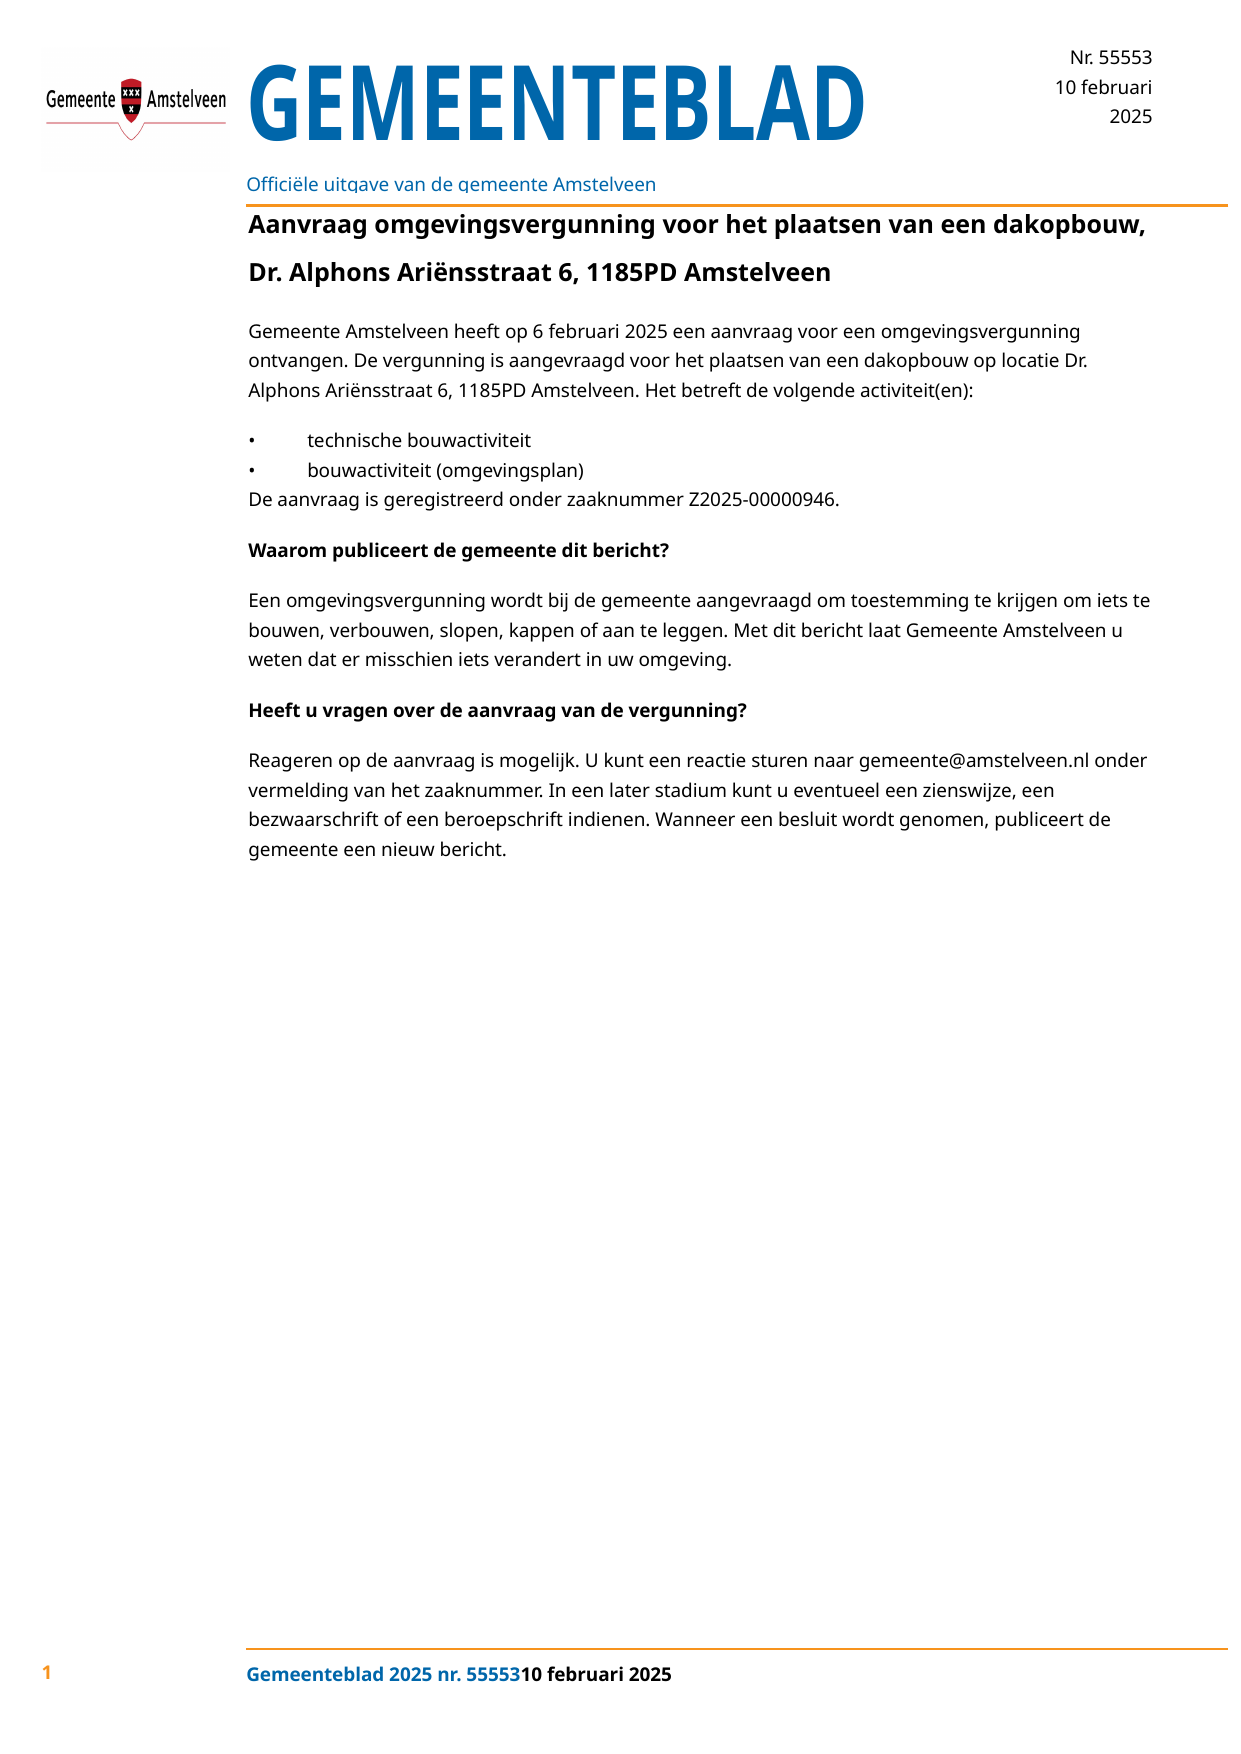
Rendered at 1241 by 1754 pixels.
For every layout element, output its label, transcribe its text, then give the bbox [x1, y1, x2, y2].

list bouwactiviteit (omgevingsplan) [248, 457, 1152, 483]
text Gemeente Amstelveen heeft op 6 februari 2025 een aanvraag voor een omgevingsvergunning ontvangen. De vergunning is aangevraagd voor het plaatsen van een dakopbouw op locatie Dr. Alphons Ariënsstraat 6, 1185PD Amstelveen. Het betreft de volgende activiteit(en): [248, 318, 1152, 403]
text Reageren op de aanvraag is mogelijk. U kunt een reactie sturen naar gemeente@amstelveen.nl onder vermelding van het zaaknummer. In een later stadium kunt u eventueel een zienswijze, een bezwaarschrift of een beroepschrift indienen. Wanneer een besluit wordt genomen, publiceert de gemeente een nieuw bericht. [248, 747, 1152, 862]
text Aanvraag omgevingsvergunning voor het plaatsen van een dakopbouw, Dr. Alphons Ariënsstraat 6, 1185PD Amstelveen [248, 207, 1152, 288]
text Waarom publiceert de gemeente dit bericht? [248, 537, 1152, 563]
text Een omgevingsvergunning wordt bij de gemeente aangevraagd om toestemming te krijgen om iets te bouwen, verbouwen, slopen, kappen of aan te leggen. Met dit bericht laat Gemeente Amstelveen u weten dat er misschien iets verandert in uw omgeving. [248, 587, 1152, 672]
list technische bouwactiviteit [248, 427, 1152, 453]
text De aanvraag is geregistreerd onder zaaknummer Z2025-00000946. [248, 487, 1152, 512]
picture [41, 47, 231, 172]
text Heeft u vragen over de aanvraag van de vergunning? [248, 697, 1152, 723]
